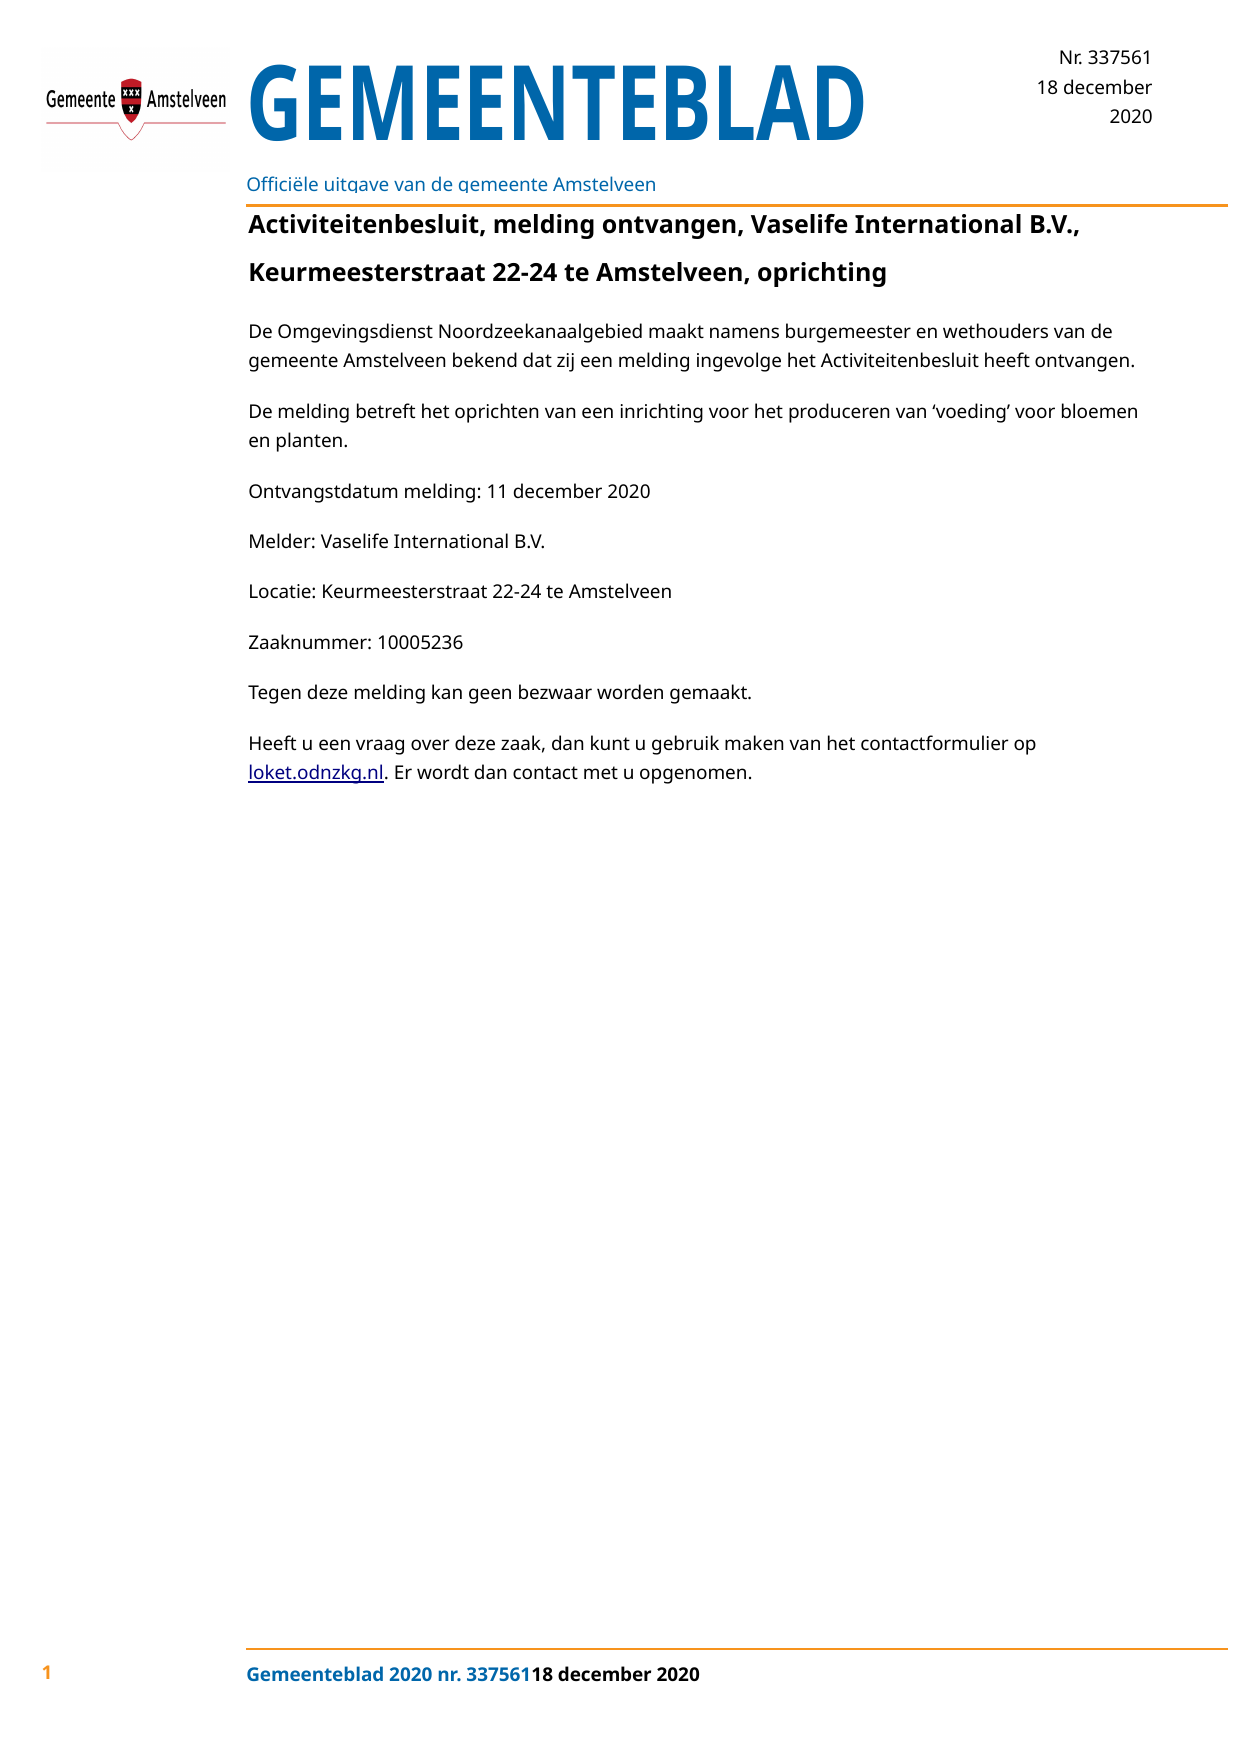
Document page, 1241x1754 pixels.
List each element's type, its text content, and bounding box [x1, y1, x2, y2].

text Heeft u een vraag over deze zaak, dan kunt u gebruik maken van het contactformulier op loket.odnzkg.nl. Er wordt dan contact met u opgenomen. [248, 730, 1152, 785]
text De Omgevingsdienst Noordzeekanaalgebied maakt namens burgemeester en wethouders van de gemeente Amstelveen bekend dat zij een melding ingevolge het Activiteitenbesluit heeft ontvangen. [248, 318, 1152, 373]
text De melding betreft het oprichten van een inrichting voor het produceren van ‘voeding’ voor bloemen en planten. [248, 398, 1152, 453]
text Tegen deze melding kan geen bezwaar worden gemaakt. [248, 679, 1152, 705]
text Ontvangstdatum melding: 11 december 2020 [248, 478, 1152, 504]
text Zaaknummer: 10005236 [248, 629, 1152, 655]
text Activiteitenbesluit, melding ontvangen, Vaselife International B.V., Keurmeesterstraat 22-24 te Amstelveen, oprichting [248, 207, 1152, 288]
text Locatie: Keurmeesterstraat 22-24 te Amstelveen [248, 579, 1152, 604]
text Melder: Vaselife International B.V. [248, 528, 1152, 554]
picture [41, 47, 231, 172]
